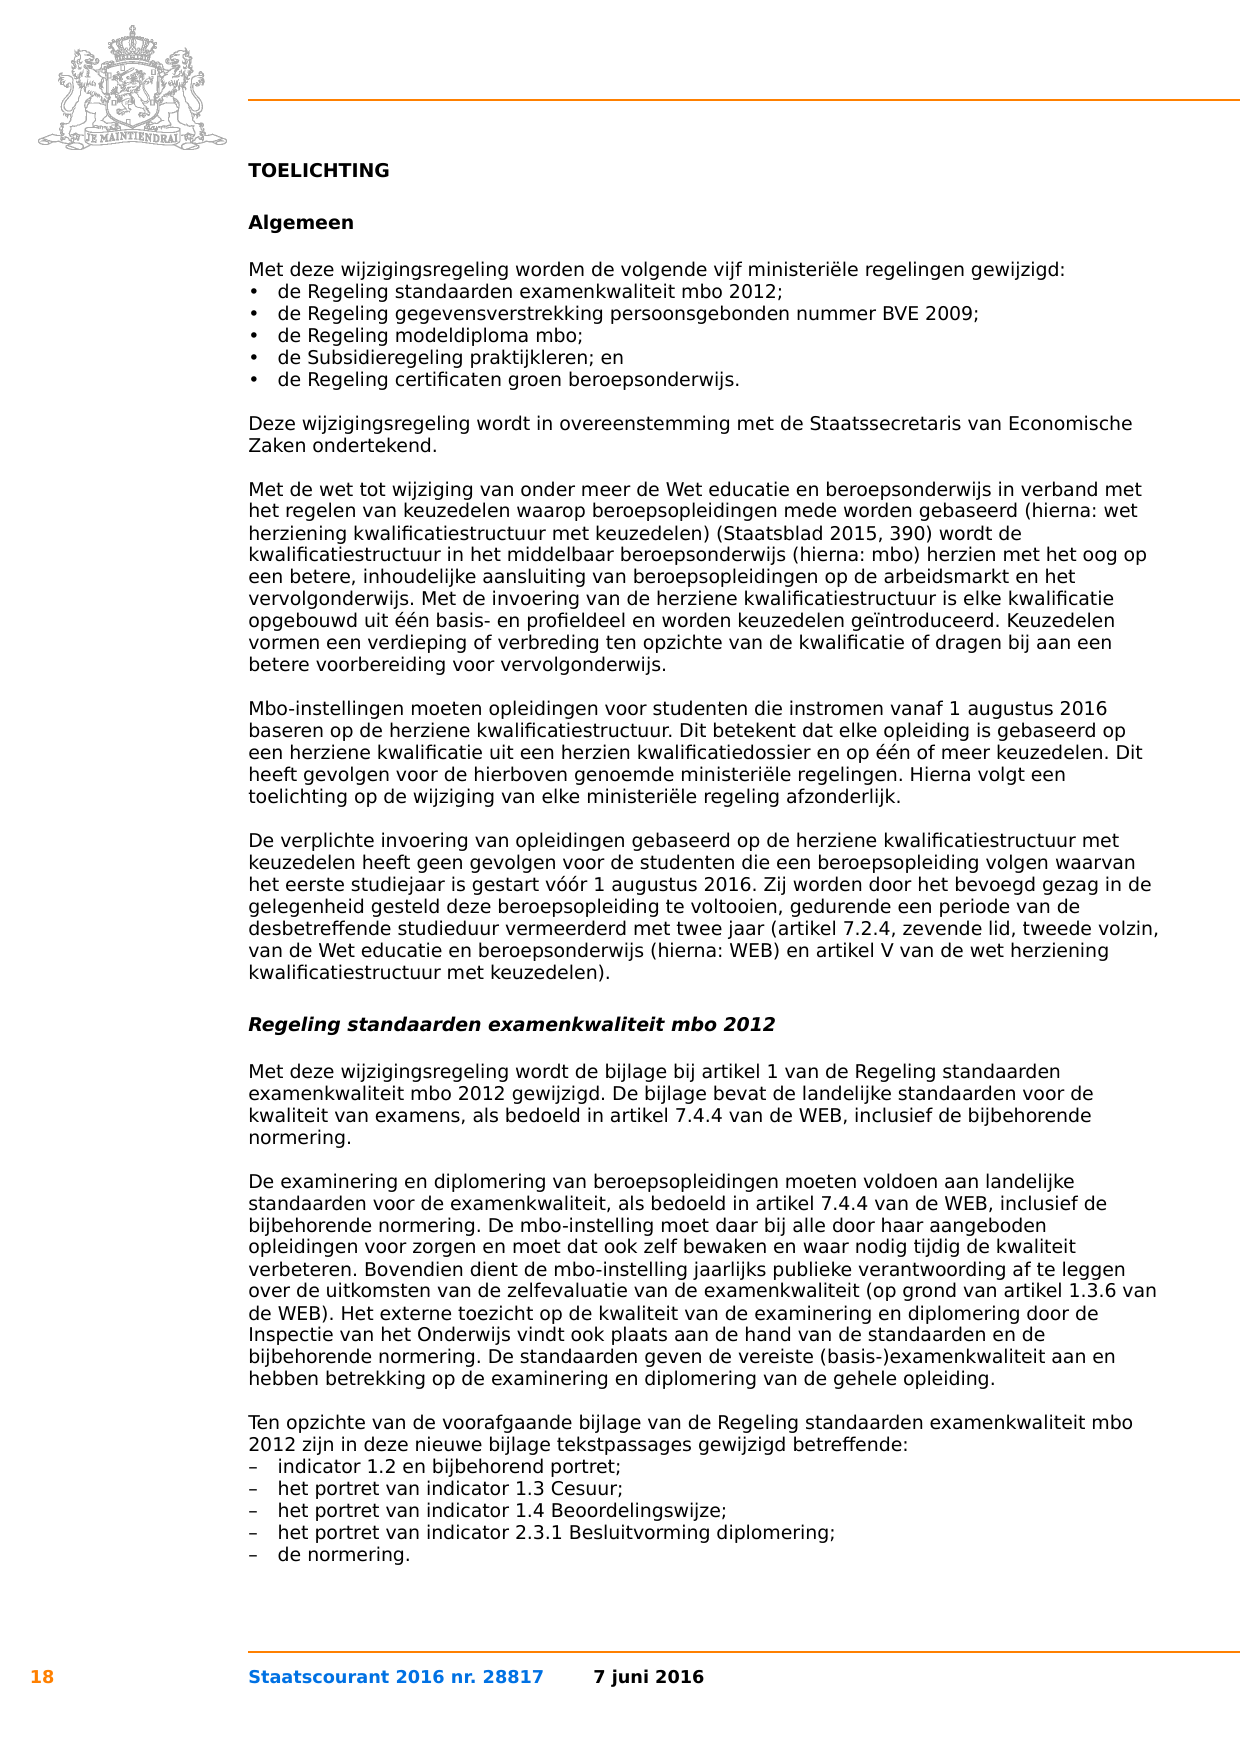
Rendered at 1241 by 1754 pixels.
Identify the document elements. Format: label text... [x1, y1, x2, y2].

text • de Regeling gegevensverstrekking persoonsgebonden nummer BVE 2009; [248, 303, 1163, 325]
subtitle TOELICHTING [248, 160, 1163, 182]
text De verplichte invoering van opleidingen gebaseerd op de herziene kwalificatiestructuur met keuzedelen heeft geen gevolgen voor de studenten die een beroepsopleiding volgen waarvan het eerste studiejaar is gestart vóór 1 augustus 2016. Zij worden door het bevoegd gezag in de gelegenheid gesteld deze beroepsopleiding te voltooien, gedurende een periode van de desbetreffende studieduur vermeerderd met twee jaar (artikel 7.2.4, zevende lid, tweede volzin, van de Wet educatie en beroepsonderwijs (hierna: WEB) en artikel V van de wet herziening kwalificatiestructuur met keuzedelen). [248, 830, 1163, 984]
text • de Regeling standaarden examenkwaliteit mbo 2012; [248, 281, 1163, 303]
subtitle Algemeen [248, 212, 1163, 234]
text Met de wet tot wijziging van onder meer de Wet educatie en beroepsonderwijs in verband met het regelen van keuzedelen waarop beroepsopleidingen mede worden gebaseerd (hierna: wet herziening kwalificatiestructuur met keuzedelen) (Staatsblad 2015, 390) wordt de kwalificatiestructuur in het middelbaar beroepsonderwijs (hierna: mbo) herzien met het oog op een betere, inhoudelijke aansluiting van beroepsopleidingen op de arbeidsmarkt en het vervolgonderwijs. Met de invoering van de herziene kwalificatiestructuur is elke kwalificatie opgebouwd uit één basis- en profieldeel en worden keuzedelen geïntroduceerd. Keuzedelen vormen een verdieping of verbreding ten opzichte van de kwalificatie of dragen bij aan een betere voorbereiding voor vervolgonderwijs. [248, 478, 1163, 676]
text Deze wijzigingsregeling wordt in overeenstemming met de Staatssecretaris van Economische Zaken ondertekend. [248, 413, 1163, 457]
text • de Subsidieregeling praktijkleren; en [248, 347, 1163, 369]
text – het portret van indicator 2.3.1 Besluitvorming diplomering; [248, 1522, 1163, 1544]
text • de Regeling modeldiploma mbo; [248, 325, 1163, 347]
text – indicator 1.2 en bijbehorend portret; [248, 1456, 1163, 1478]
text – de normering. [248, 1544, 1163, 1566]
text – het portret van indicator 1.3 Cesuur; [248, 1478, 1163, 1500]
text – het portret van indicator 1.4 Beoordelingswijze; [248, 1500, 1163, 1522]
text De examinering en diplomering van beroepsopleidingen moeten voldoen aan landelijke standaarden voor de examenkwaliteit, als bedoeld in artikel 7.4.4 van de WEB, inclusief de bijbehorende normering. De mbo-instelling moet daar bij alle door haar aangeboden opleidingen voor zorgen en moet dat ook zelf bewaken en waar nodig tijdig de kwaliteit verbeteren. Bovendien dient de mbo-instelling jaarlijks publieke verantwoording af te leggen over de uitkomsten van de zelfevaluatie van de examenkwaliteit (op grond van artikel 1.3.6 van de WEB). Het externe toezicht op de kwaliteit van de examinering en diplomering door de Inspectie van het Onderwijs vindt ook plaats aan de hand van de standaarden en de bijbehorende normering. De standaarden geven de vereiste (basis-)examenkwaliteit aan en hebben betrekking op de examinering en diplomering van de gehele opleiding. [248, 1171, 1163, 1390]
subtitle Regeling standaarden examenkwaliteit mbo 2012 [248, 1014, 1163, 1036]
text • de Regeling certificaten groen beroepsonderwijs. [248, 369, 1163, 391]
text Met deze wijzigingsregeling wordt de bijlage bij artikel 1 van de Regeling standaarden examenkwaliteit mbo 2012 gewijzigd. De bijlage bevat de landelijke standaarden voor de kwaliteit van examens, als bedoeld in artikel 7.4.4 van de WEB, inclusief de bijbehorende normering. [248, 1061, 1163, 1149]
text Met deze wijzigingsregeling worden de volgende vijf ministeriële regelingen gewijzigd: [248, 259, 1163, 281]
text Ten opzichte van de voorafgaande bijlage van de Regeling standaarden examenkwaliteit mbo 2012 zijn in deze nieuwe bijlage tekstpassages gewijzigd betreffende: [248, 1412, 1163, 1456]
text Mbo-instellingen moeten opleidingen voor studenten die instromen vanaf 1 augustus 2016 baseren op de herziene kwalificatiestructuur. Dit betekent dat elke opleiding is gebaseerd op een herziene kwalificatie uit een herzien kwalificatiedossier en op één of meer keuzedelen. Dit heeft gevolgen voor de hierboven genoemde ministeriële regelingen. Hierna volgt een toelichting op de wijziging van elke ministeriële regeling afzonderlijk. [248, 698, 1163, 808]
picture [38, 25, 227, 150]
